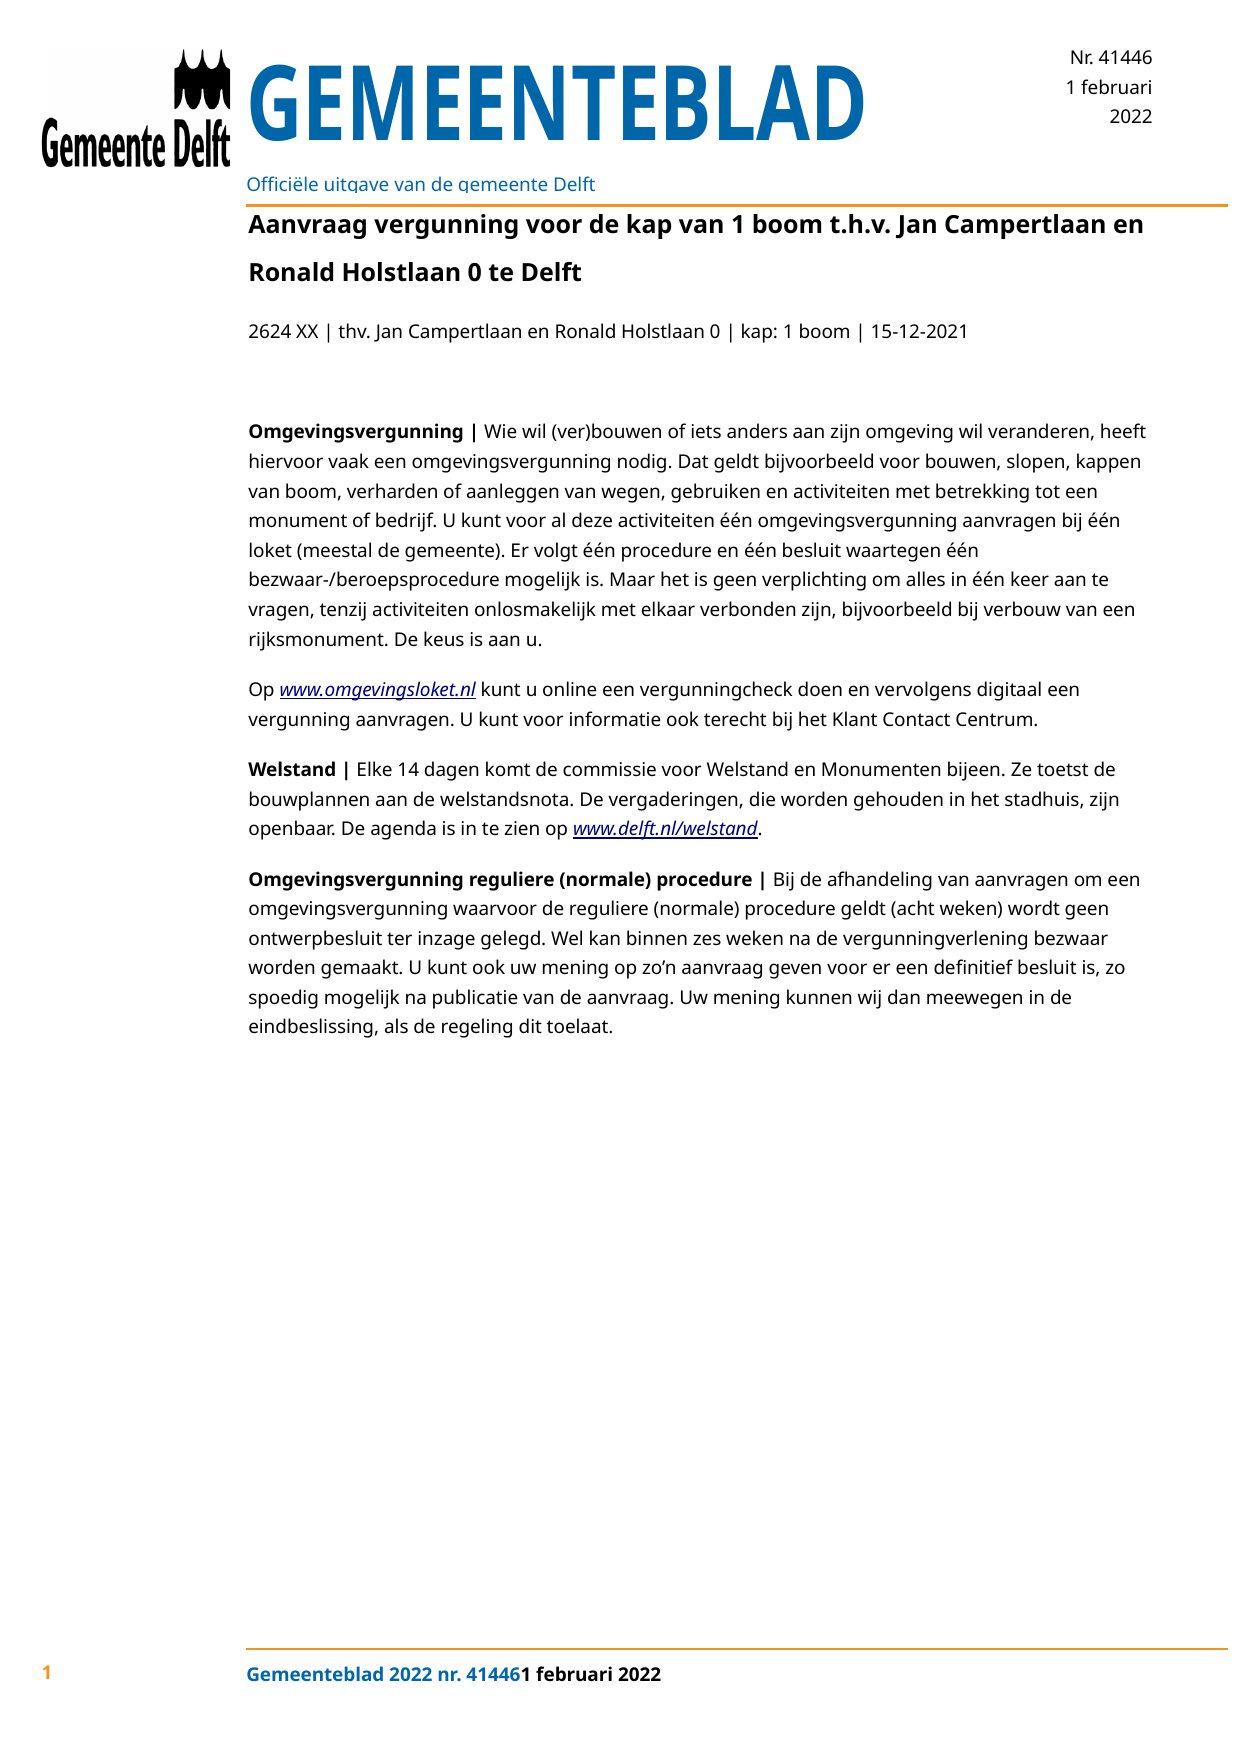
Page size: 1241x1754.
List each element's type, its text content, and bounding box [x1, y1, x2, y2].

text Welstand | Elke 14 dagen komt de commissie voor Welstand en Monumenten bijeen. Ze toetst de bouwplannen aan de welstandsnota. De vergaderingen, die worden gehouden in het stadhuis, zijn openbaar. De agenda is in te zien op www.delft.nl/welstand. [248, 756, 1152, 841]
text 2624 XX | thv. Jan Campertlaan en Ronald Holstlaan 0 | kap: 1 boom | 15-12-2021 [248, 318, 1152, 344]
text Omgevingsvergunning reguliere (normale) procedure | Bij de afhandeling van aanvragen om een omgevingsvergunning waarvoor de reguliere (normale) procedure geldt (acht weken) wordt geen ontwerpbesluit ter inzage gelegd. Wel kan binnen zes weken na de vergunningverlening bezwaar worden gemaakt. U kunt ook uw mening op zo’n aanvraag geven voor er een definitief besluit is, zo spoedig mogelijk na publicatie van de aanvraag. Uw mening kunnen wij dan meewegen in de eindbeslissing, als de regeling dit toelaat. [248, 866, 1152, 1039]
text Omgevingsvergunning | Wie wil (ver)bouwen of iets anders aan zijn omgeving wil veranderen, heeft hiervoor vaak een omgevingsvergunning nodig. Dat geldt bijvoorbeeld voor bouwen, slopen, kappen van boom, verharden of aanleggen van wegen, gebruiken en activiteiten met betrekking tot een monument of bedrijf. U kunt voor al deze activiteiten één omgevingsvergunning aanvragen bij één loket (meestal de gemeente). Er volgt één procedure en één besluit waartegen één bezwaar-/beroepsprocedure mogelijk is. Maar het is geen verplichting om alles in één keer aan te vragen, tenzij activiteiten onlosmakelijk met elkaar verbonden zijn, bijvoorbeeld bij verbouw van een rijksmonument. De keus is aan u. [248, 419, 1152, 652]
picture [41, 47, 231, 172]
text Aanvraag vergunning voor de kap van 1 boom t.h.v. Jan Campertlaan en Ronald Holstlaan 0 te Delft [248, 207, 1152, 288]
text Op www.omgevingsloket.nl kunt u online een vergunningcheck doen en vervolgens digitaal een vergunning aanvragen. U kunt voor informatie ook terecht bij het Klant Contact Centrum. [248, 676, 1152, 732]
